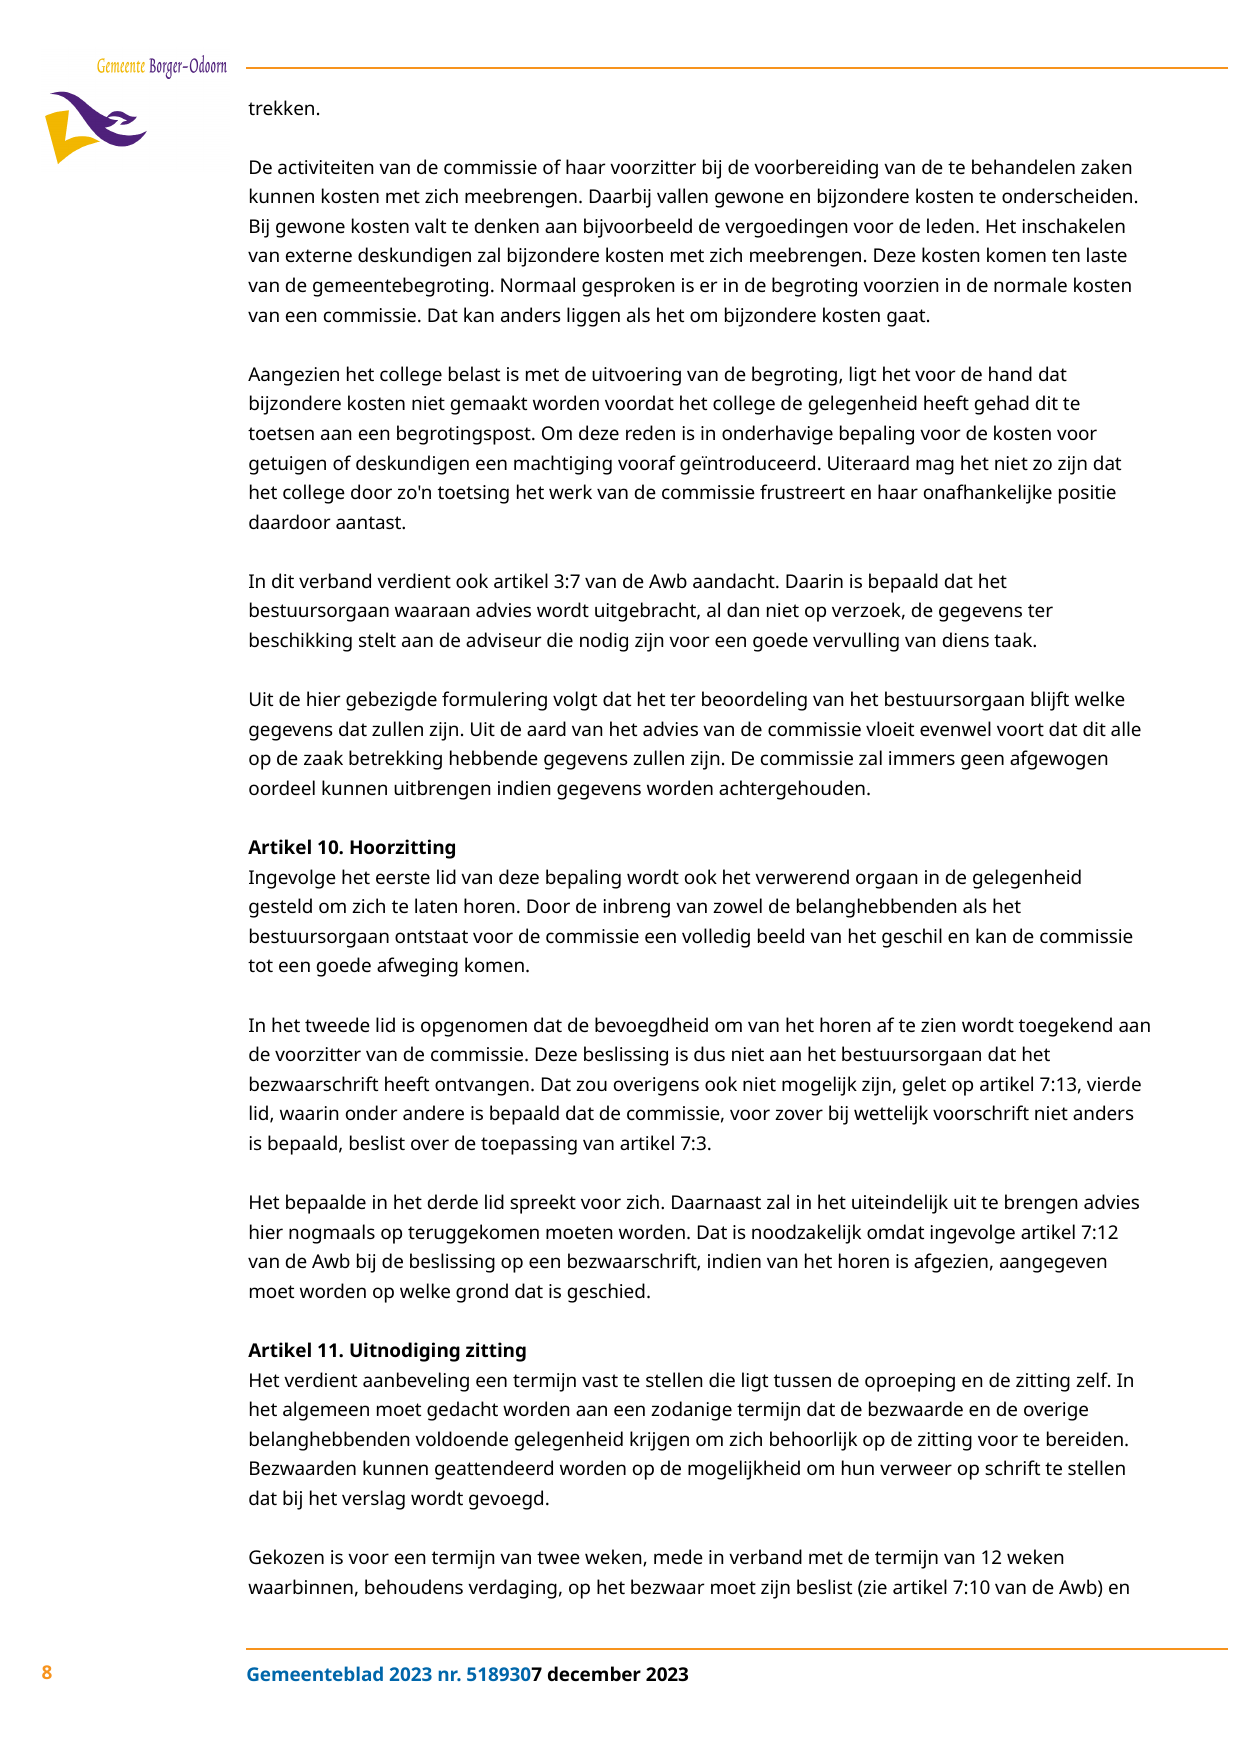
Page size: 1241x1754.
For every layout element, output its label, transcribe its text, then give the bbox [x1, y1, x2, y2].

text Ingevolge het eerste lid van deze bepaling wordt ook het verwerend orgaan in de gelegenheid gesteld om zich te laten horen. Door de inbreng van zowel de belanghebbenden als het bestuursorgaan ontstaat voor de commissie een volledig beeld van het geschil en kan de commissie tot een goede afweging komen. [248, 864, 1152, 978]
text Artikel 11. Uitnodiging zitting [248, 1337, 1152, 1363]
text Gekozen is voor een termijn van twee weken, mede in verband met de termijn van 12 weken waarbinnen, behoudens verdaging, op het bezwaar moet zijn beslist (zie artikel 7:10 van de Awb) en [248, 1544, 1152, 1600]
text In het tweede lid is opgenomen dat de bevoegdheid om van het horen af te zien wordt toegekend aan de voorzitter van de commissie. Deze beslissing is dus niet aan het bestuursorgaan dat het bezwaarschrift heeft ontvangen. Dat zou overigens ook niet mogelijk zijn, gelet op artikel 7:13, vierde lid, waarin onder andere is bepaald dat de commissie, voor zover bij wettelijk voorschrift niet anders is bepaald, beslist over de toepassing van artikel 7:3. [248, 1012, 1152, 1156]
text De activiteiten van de commissie of haar voorzitter bij de voorbereiding van de te behandelen zaken kunnen kosten met zich meebrengen. Daarbij vallen gewone en bijzondere kosten te onderscheiden. Bij gewone kosten valt te denken aan bijvoorbeeld de vergoedingen voor de leden. Het inschakelen van externe deskundigen zal bijzondere kosten met zich meebrengen. Deze kosten komen ten laste van de gemeentebegroting. Normaal gesproken is er in de begroting voorzien in de normale kosten van een commissie. Dat kan anders liggen als het om bijzondere kosten gaat. [248, 154, 1152, 328]
text In dit verband verdient ook artikel 3:7 van de Awb aandacht. Daarin is bepaald dat het bestuursorgaan waaraan advies wordt uitgebracht, al dan niet op verzoek, de gegevens ter beschikking stelt aan de adviseur die nodig zijn voor een goede vervulling van diens taak. [248, 568, 1152, 653]
text Het verdient aanbeveling een termijn vast te stellen die ligt tussen de oproeping en de zitting zelf. In het algemeen moet gedacht worden aan een zodanige termijn dat de bezwaarde en de overige belanghebbenden voldoende gelegenheid krijgen om zich behoorlijk op de zitting voor te bereiden. Bezwaarden kunnen geattendeerd worden op de mogelijkheid om hun verweer op schrift te stellen dat bij het verslag wordt gevoegd. [248, 1367, 1152, 1511]
picture [41, 47, 231, 172]
text Het bepaalde in het derde lid spreekt voor zich. Daarnaast zal in het uiteindelijk uit te brengen advies hier nogmaals op teruggekomen moeten worden. Dat is noodzakelijk omdat ingevolge artikel 7:12 van de Awb bij de beslissing op een bezwaarschrift, indien van het horen is afgezien, aangegeven moet worden op welke grond dat is geschied. [248, 1189, 1152, 1304]
text Uit de hier gebezigde formulering volgt dat het ter beoordeling van het bestuursorgaan blijft welke gegevens dat zullen zijn. Uit de aard van het advies van de commissie vloeit evenwel voort dat dit alle op de zaak betrekking hebbende gegevens zullen zijn. De commissie zal immers geen afgewogen oordeel kunnen uitbrengen indien gegevens worden achtergehouden. [248, 686, 1152, 801]
text trekken. [248, 95, 1152, 121]
text Aangezien het college belast is met de uitvoering van de begroting, ligt het voor de hand dat bijzondere kosten niet gemaakt worden voordat het college de gelegenheid heeft gehad dit te toetsen aan een begrotingspost. Om deze reden is in onderhavige bepaling voor de kosten voor getuigen of deskundigen een machtiging vooraf geïntroduceerd. Uiteraard mag het niet zo zijn dat het college door zo'n toetsing het werk van de commissie frustreert en haar onafhankelijke positie daardoor aantast. [248, 361, 1152, 535]
text Artikel 10. Hoorzitting [248, 834, 1152, 860]
